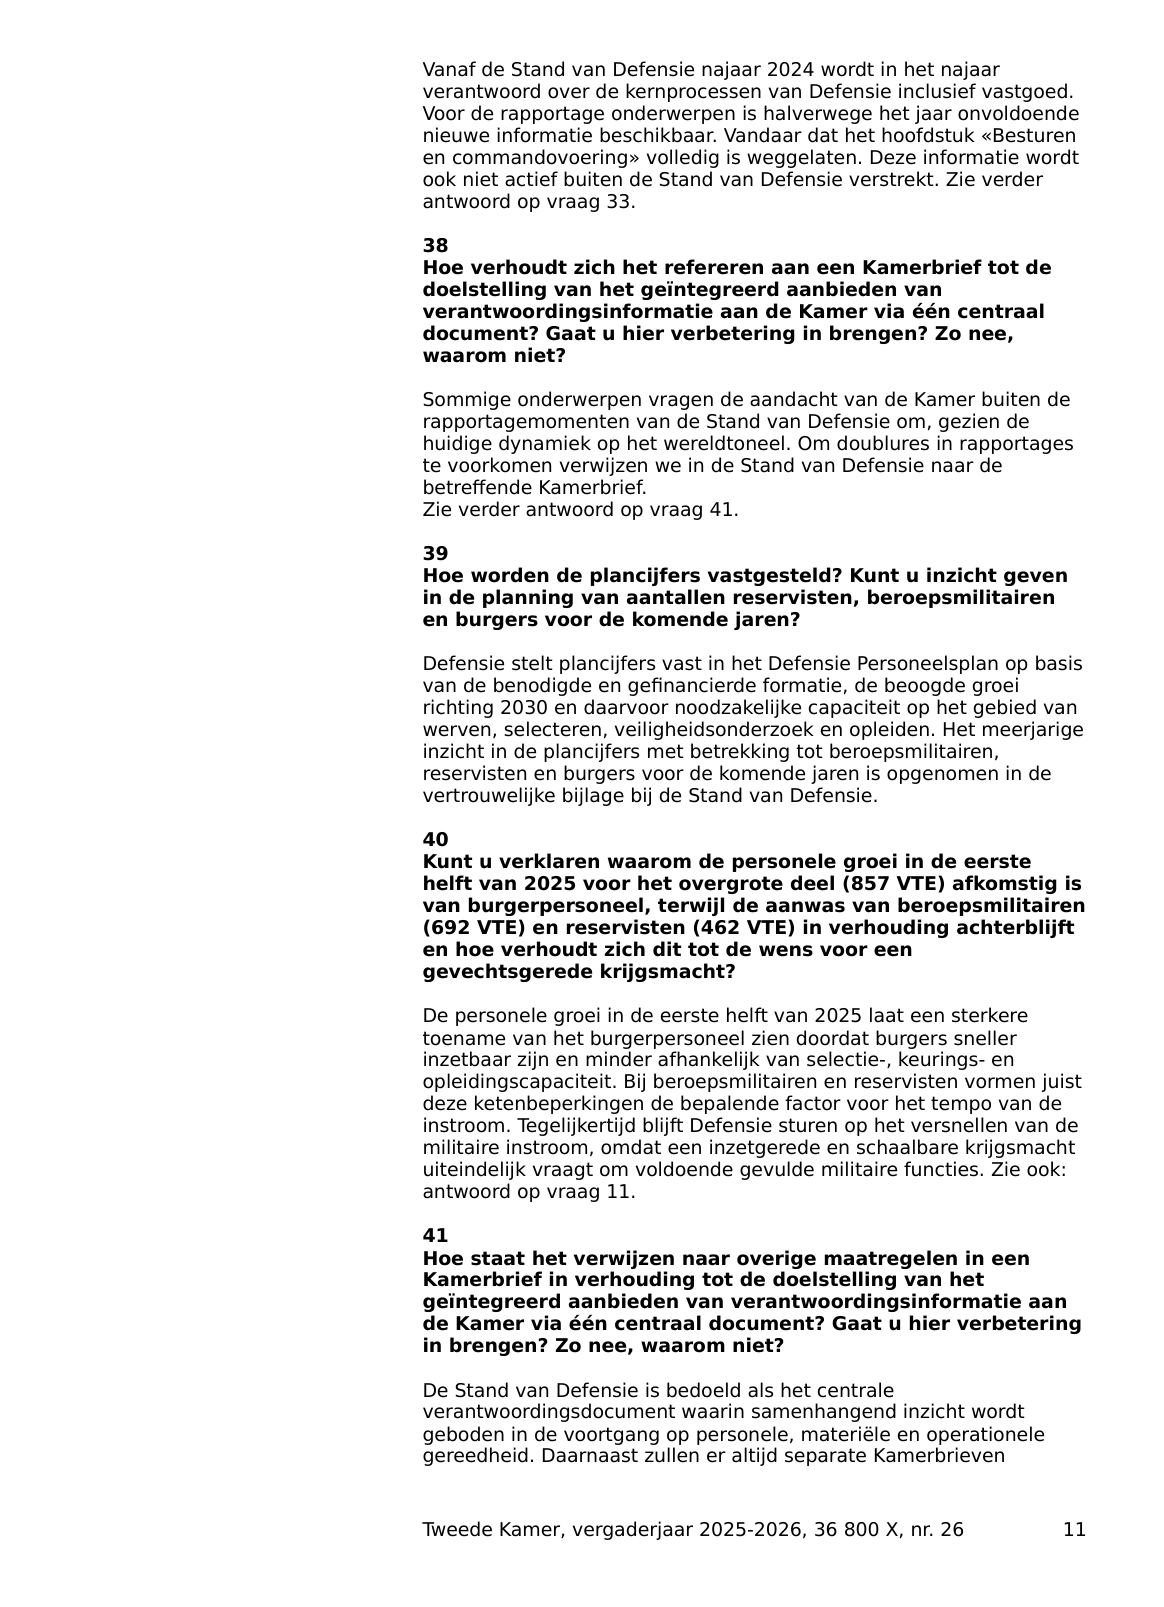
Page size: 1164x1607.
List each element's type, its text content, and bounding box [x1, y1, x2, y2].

text Defensie stelt plancijfers vast in het Defensie Personeelsplan op basis van de benodigde en gefinancierde formatie, de beoogde groei richting 2030 en daarvoor noodzakelijke capaciteit op het gebied van werven, selecteren, veiligheidsonderzoek en opleiden. Het meerjarige inzicht in de plancijfers met betrekking tot beroepsmilitairen, reservisten en burgers voor de komende jaren is opgenomen in de vertrouwelijke bijlage bij de Stand van Defensie. [422, 653, 1087, 807]
text 38 [422, 235, 1087, 257]
text 41 [422, 1225, 1087, 1247]
text De Stand van Defensie is bedoeld als het centrale verantwoordingsdocument waarin samenhangend inzicht wordt geboden in de voortgang op personele, materiële en operationele gereedheid. Daarnaast zullen er altijd separate Kamerbrieven [422, 1379, 1087, 1467]
text Vanaf de Stand van Defensie najaar 2024 wordt in het najaar verantwoord over de kernprocessen van Defensie inclusief vastgoed. Voor de rapportage onderwerpen is halverwege het jaar onvoldoende nieuwe informatie beschikbaar. Vandaar dat het hoofdstuk «Besturen en commandovoering» volledig is weggelaten. Deze informatie wordt ook niet actief buiten de Stand van Defensie verstrekt. Zie verder antwoord op vraag 33. [422, 59, 1087, 213]
text 40 [422, 829, 1087, 851]
text De personele groei in de eerste helft van 2025 laat een sterkere toename van het burgerpersoneel zien doordat burgers sneller inzetbaar zijn en minder afhankelijk van selectie-, keurings- en opleidingscapaciteit. Bij beroepsmilitairen en reservisten vormen juist deze ketenbeperkingen de bepalende factor voor het tempo van de instroom. Tegelijkertijd blijft Defensie sturen op het versnellen van de militaire instroom, omdat een inzetgerede en schaalbare krijgsmacht uiteindelijk vraagt om voldoende gevulde militaire functies. Zie ook: antwoord op vraag 11. [422, 1005, 1087, 1203]
text Hoe worden de plancijfers vastgesteld? Kunt u inzicht geven in de planning van aantallen reservisten, beroepsmilitairen en burgers voor de komende jaren? [422, 565, 1087, 631]
text Hoe staat het verwijzen naar overige maatregelen in een Kamerbrief in verhouding tot de doelstelling van het geïntegreerd aanbieden van verantwoordingsinformatie aan de Kamer via één centraal document? Gaat u hier verbetering in brengen? Zo nee, waarom niet? [422, 1247, 1087, 1357]
text Kunt u verklaren waarom de personele groei in de eerste helft van 2025 voor het overgrote deel (857 VTE) afkomstig is van burgerpersoneel, terwijl de aanwas van beroepsmilitairen (692 VTE) en reservisten (462 VTE) in verhouding achterblijft en hoe verhoudt zich dit tot de wens voor een gevechtsgerede krijgsmacht? [422, 851, 1087, 983]
text Sommige onderwerpen vragen de aandacht van de Kamer buiten de rapportagemomenten van de Stand van Defensie om, gezien de huidige dynamiek op het wereldtoneel. Om doublures in rapportages te voorkomen verwijzen we in de Stand van Defensie naar de betreffende Kamerbrief. [422, 389, 1087, 499]
text Hoe verhoudt zich het refereren aan een Kamerbrief tot de doelstelling van het geïntegreerd aanbieden van verantwoordingsinformatie aan de Kamer via één centraal document? Gaat u hier verbetering in brengen? Zo nee, waarom niet? [422, 257, 1087, 367]
text 39 [422, 543, 1087, 565]
text Zie verder antwoord op vraag 41. [422, 499, 1087, 521]
